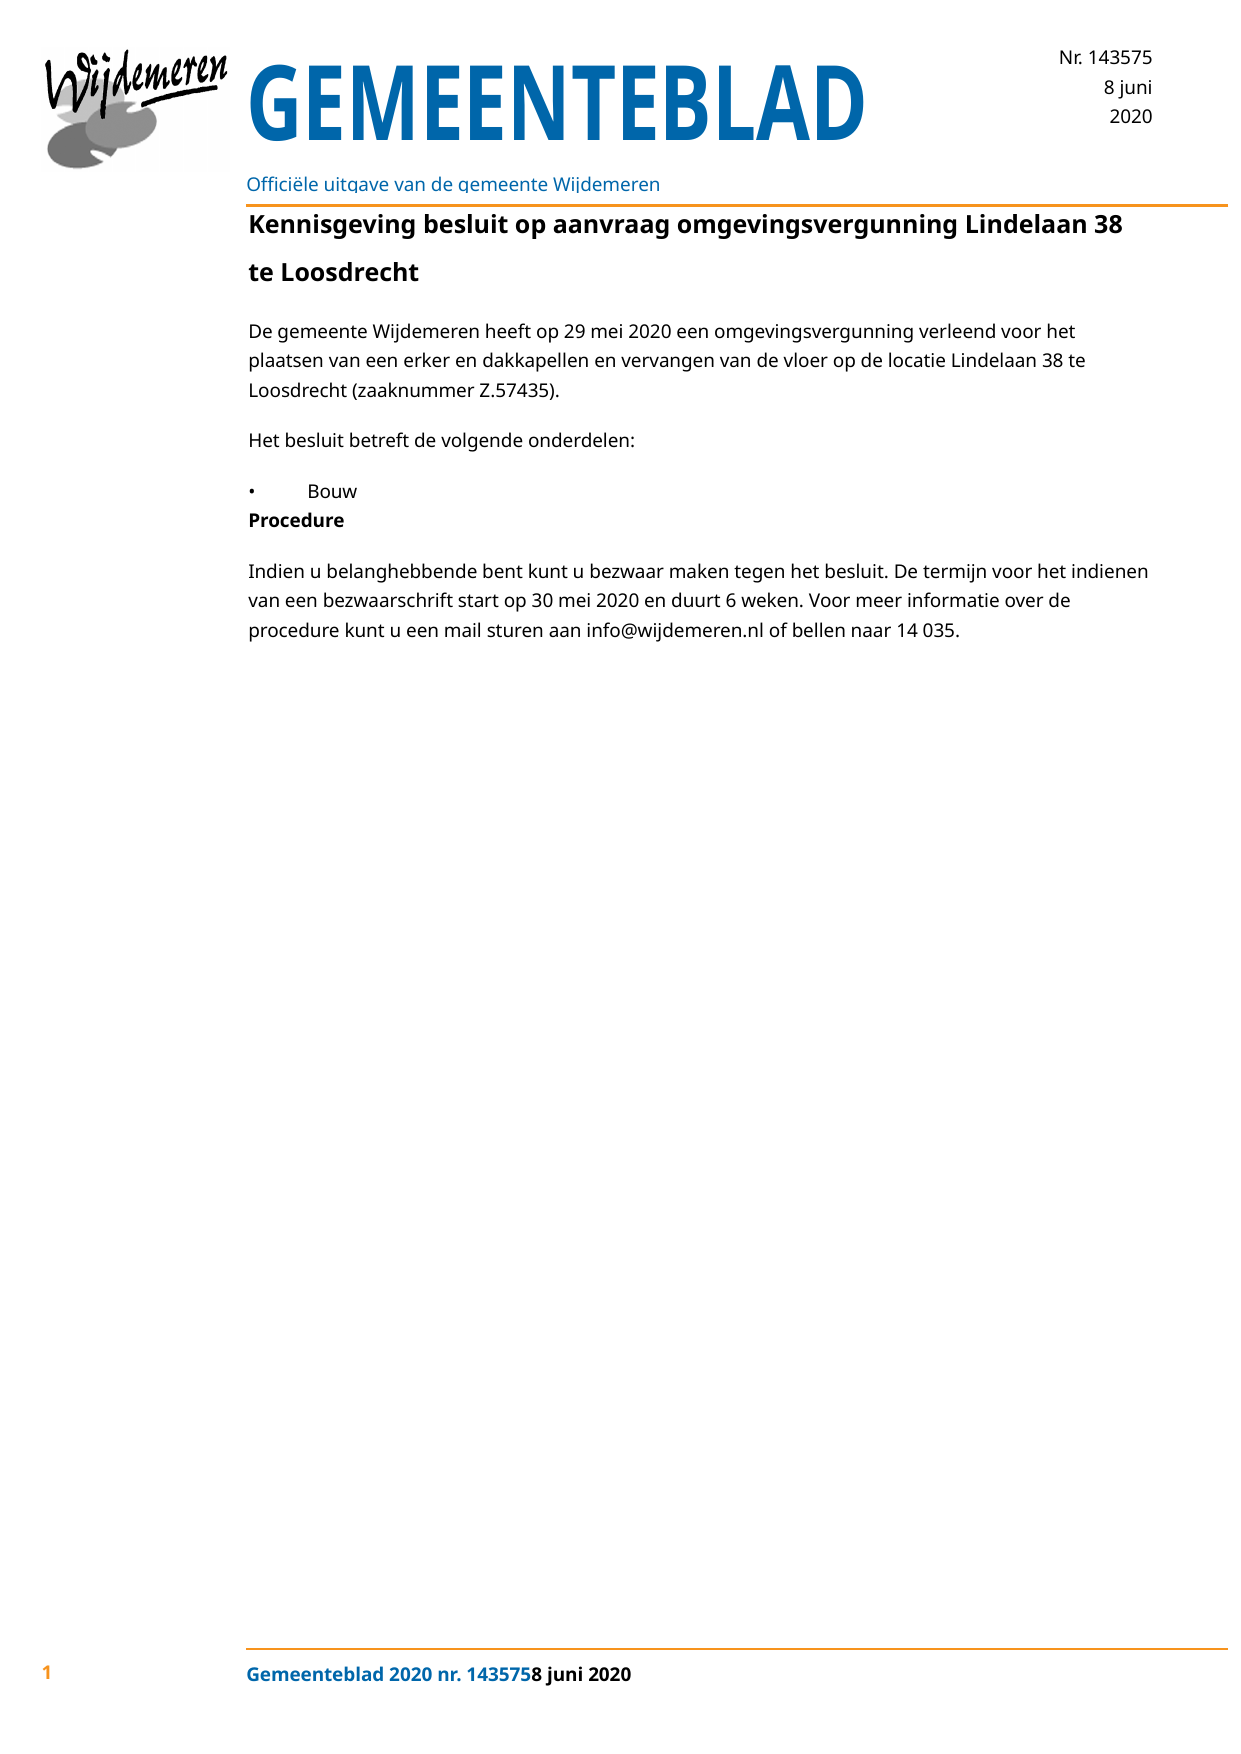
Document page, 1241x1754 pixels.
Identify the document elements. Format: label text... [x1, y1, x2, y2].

picture [41, 47, 231, 172]
text Het besluit betreft de volgende onderdelen: [248, 427, 1152, 453]
text Procedure [248, 507, 1152, 533]
text De gemeente Wijdemeren heeft op 29 mei 2020 een omgevingsvergunning verleend voor het plaatsen van een erker en dakkapellen en vervangen van de vloer op de locatie Lindelaan 38 te Loosdrecht (zaaknummer Z.57435). [248, 318, 1152, 403]
text Kennisgeving besluit op aanvraag omgevingsvergunning Lindelaan 38 te Loosdrecht [248, 207, 1152, 288]
list Bouw [248, 478, 1152, 504]
text Indien u belanghebbende bent kunt u bezwaar maken tegen het besluit. De termijn voor het indienen van een bezwaarschrift start op 30 mei 2020 en duurt 6 weken. Voor meer informatie over de procedure kunt u een mail sturen aan info@wijdemeren.nl of bellen naar 14 035. [248, 558, 1152, 643]
